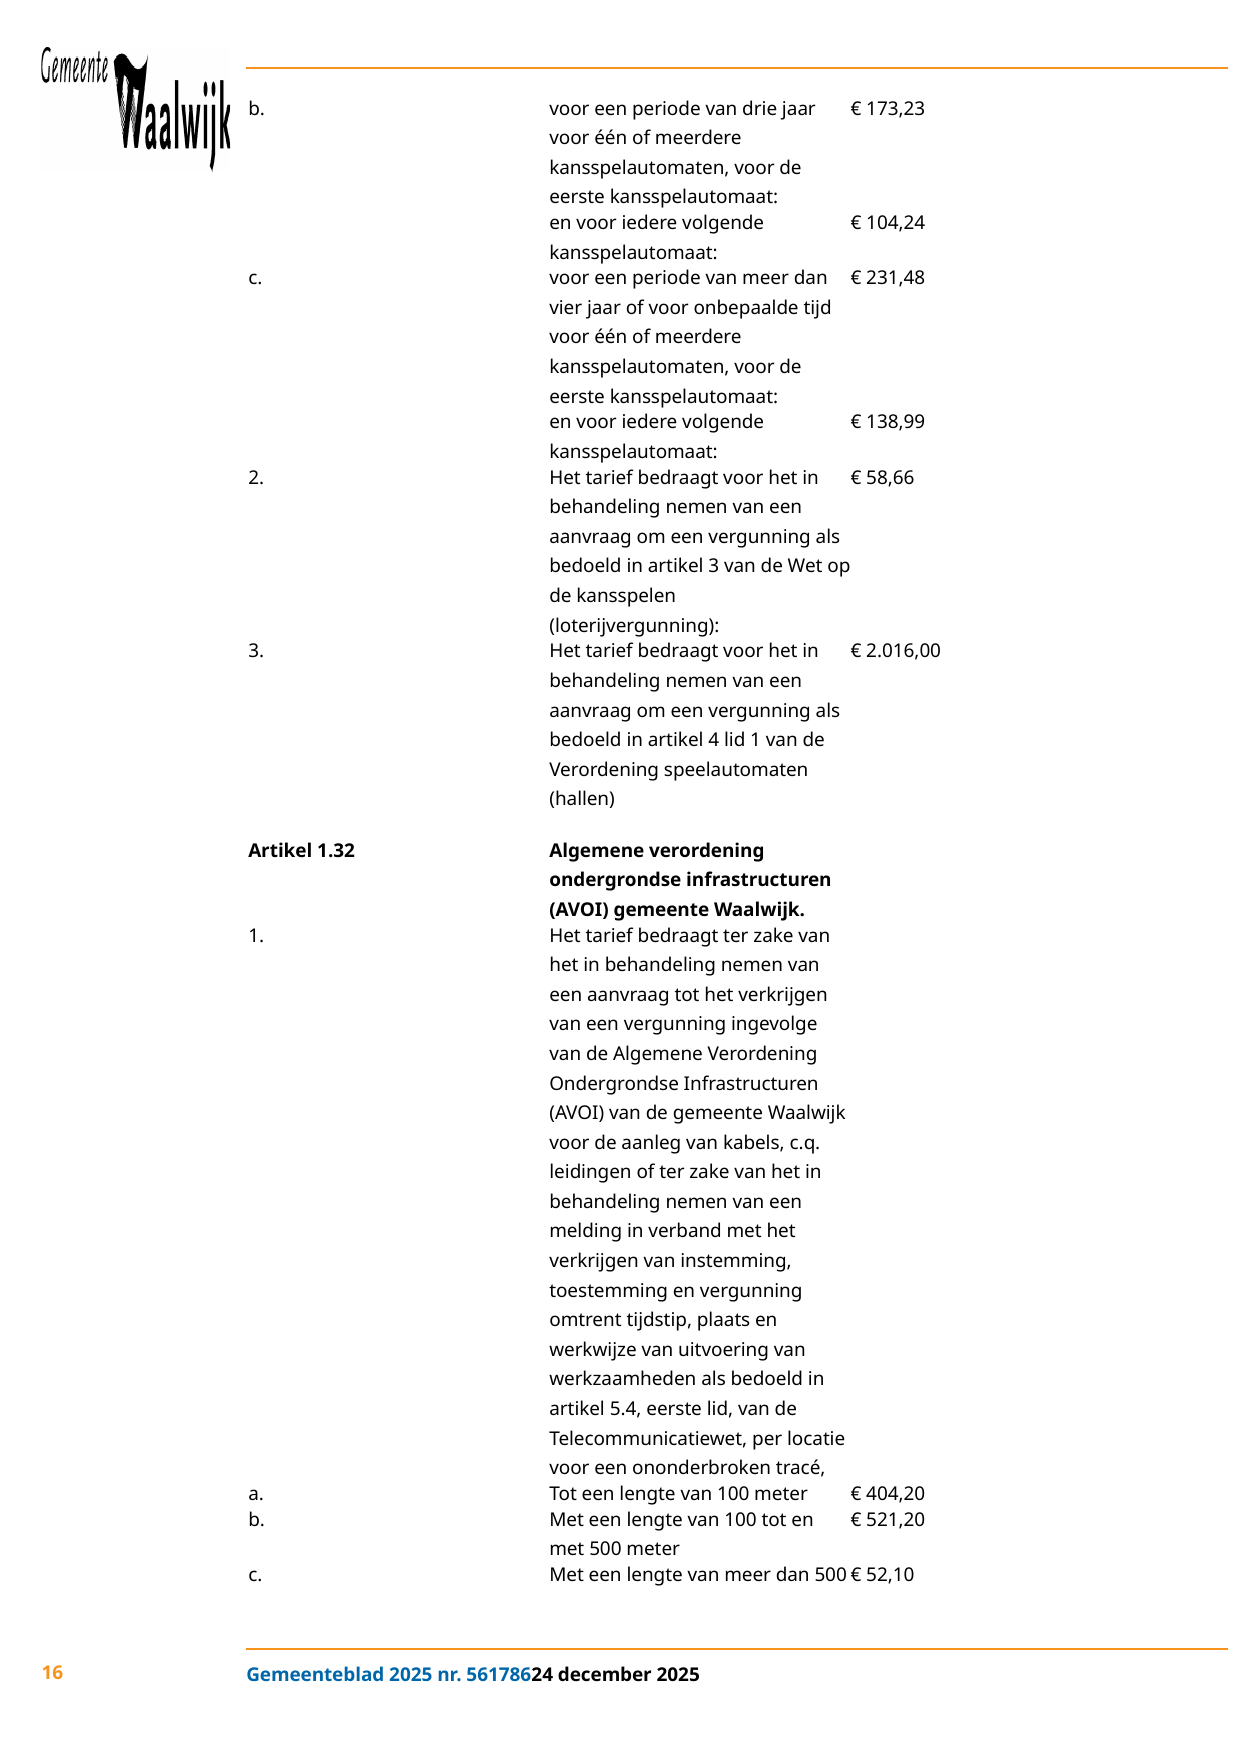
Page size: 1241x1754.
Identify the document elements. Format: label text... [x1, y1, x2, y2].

table_cell € 2.016,00 [850, 638, 1152, 811]
table_cell 3. [248, 638, 549, 811]
table_cell € 521,20 [850, 1506, 1152, 1561]
table_cell c. [248, 1561, 549, 1587]
table_cell € 52,10 [850, 1561, 1152, 1587]
table_cell € 231,48 [850, 265, 1152, 409]
table_cell b. [248, 1506, 549, 1561]
table_cell en voor iedere volgende kansspelautomaat: [549, 209, 850, 264]
table_cell voor een periode van drie jaar voor één of meerdere kansspelautomaten, voor de eerste kansspelautomaat: [549, 95, 850, 209]
table_cell [248, 209, 549, 264]
table_cell € 173,23 [850, 95, 1152, 209]
table_cell b. [248, 95, 549, 209]
table_cell [850, 922, 1152, 1480]
table_cell [850, 837, 1152, 922]
table_cell Artikel 1.32 [248, 837, 549, 922]
table_cell 2. [248, 464, 549, 638]
table_cell c. [248, 265, 549, 409]
table_cell [248, 409, 549, 464]
table_cell Het tarief bedraagt ter zake van het in behandeling nemen van een aanvraag tot het verkrijgen van een vergunning ingevolge van de Algemene Verordening Ondergrondse Infrastructuren (AVOI) van de gemeente Waalwijk voor de aanleg van kabels, c.q. leidingen of ter zake van het in behandeling nemen van een melding in verband met het verkrijgen van instemming, toestemming en vergunning omtrent tijdstip, plaats en werkwijze van uitvoering van werkzaamheden als bedoeld in artikel 5.4, eerste lid, van de Telecommunicatiewet, per locatie voor een ononderbroken tracé, [549, 922, 850, 1480]
table_cell Algemene verordening ondergrondse infrastructuren (AVOI) gemeente Waalwijk. [549, 837, 850, 922]
table_cell [248, 811, 549, 837]
table_cell Het tarief bedraagt voor het in behandeling nemen van een aanvraag om een vergunning als bedoeld in artikel 4 lid 1 van de Verordening speelautomaten (hallen) [549, 638, 850, 811]
table_cell Met een lengte van meer dan 500 [549, 1561, 850, 1587]
table_cell € 58,66 [850, 464, 1152, 638]
picture [41, 47, 231, 172]
table_cell [549, 811, 850, 837]
table_cell Tot een lengte van 100 meter [549, 1480, 850, 1506]
table_cell [850, 811, 1152, 837]
table_cell voor een periode van meer dan vier jaar of voor onbepaalde tijd voor één of meerdere kansspelautomaten, voor de eerste kansspelautomaat: [549, 265, 850, 409]
table_cell € 404,20 [850, 1480, 1152, 1506]
table_cell en voor iedere volgende kansspelautomaat: [549, 409, 850, 464]
table_cell € 138,99 [850, 409, 1152, 464]
table_cell Met een lengte van 100 tot en met 500 meter [549, 1506, 850, 1561]
table_cell a. [248, 1480, 549, 1506]
table_cell 1. [248, 922, 549, 1480]
table_cell Het tarief bedraagt voor het in behandeling nemen van een aanvraag om een vergunning als bedoeld in artikel 3 van de Wet op de kansspelen (loterijvergunning): [549, 464, 850, 638]
table_cell € 104,24 [850, 209, 1152, 264]
